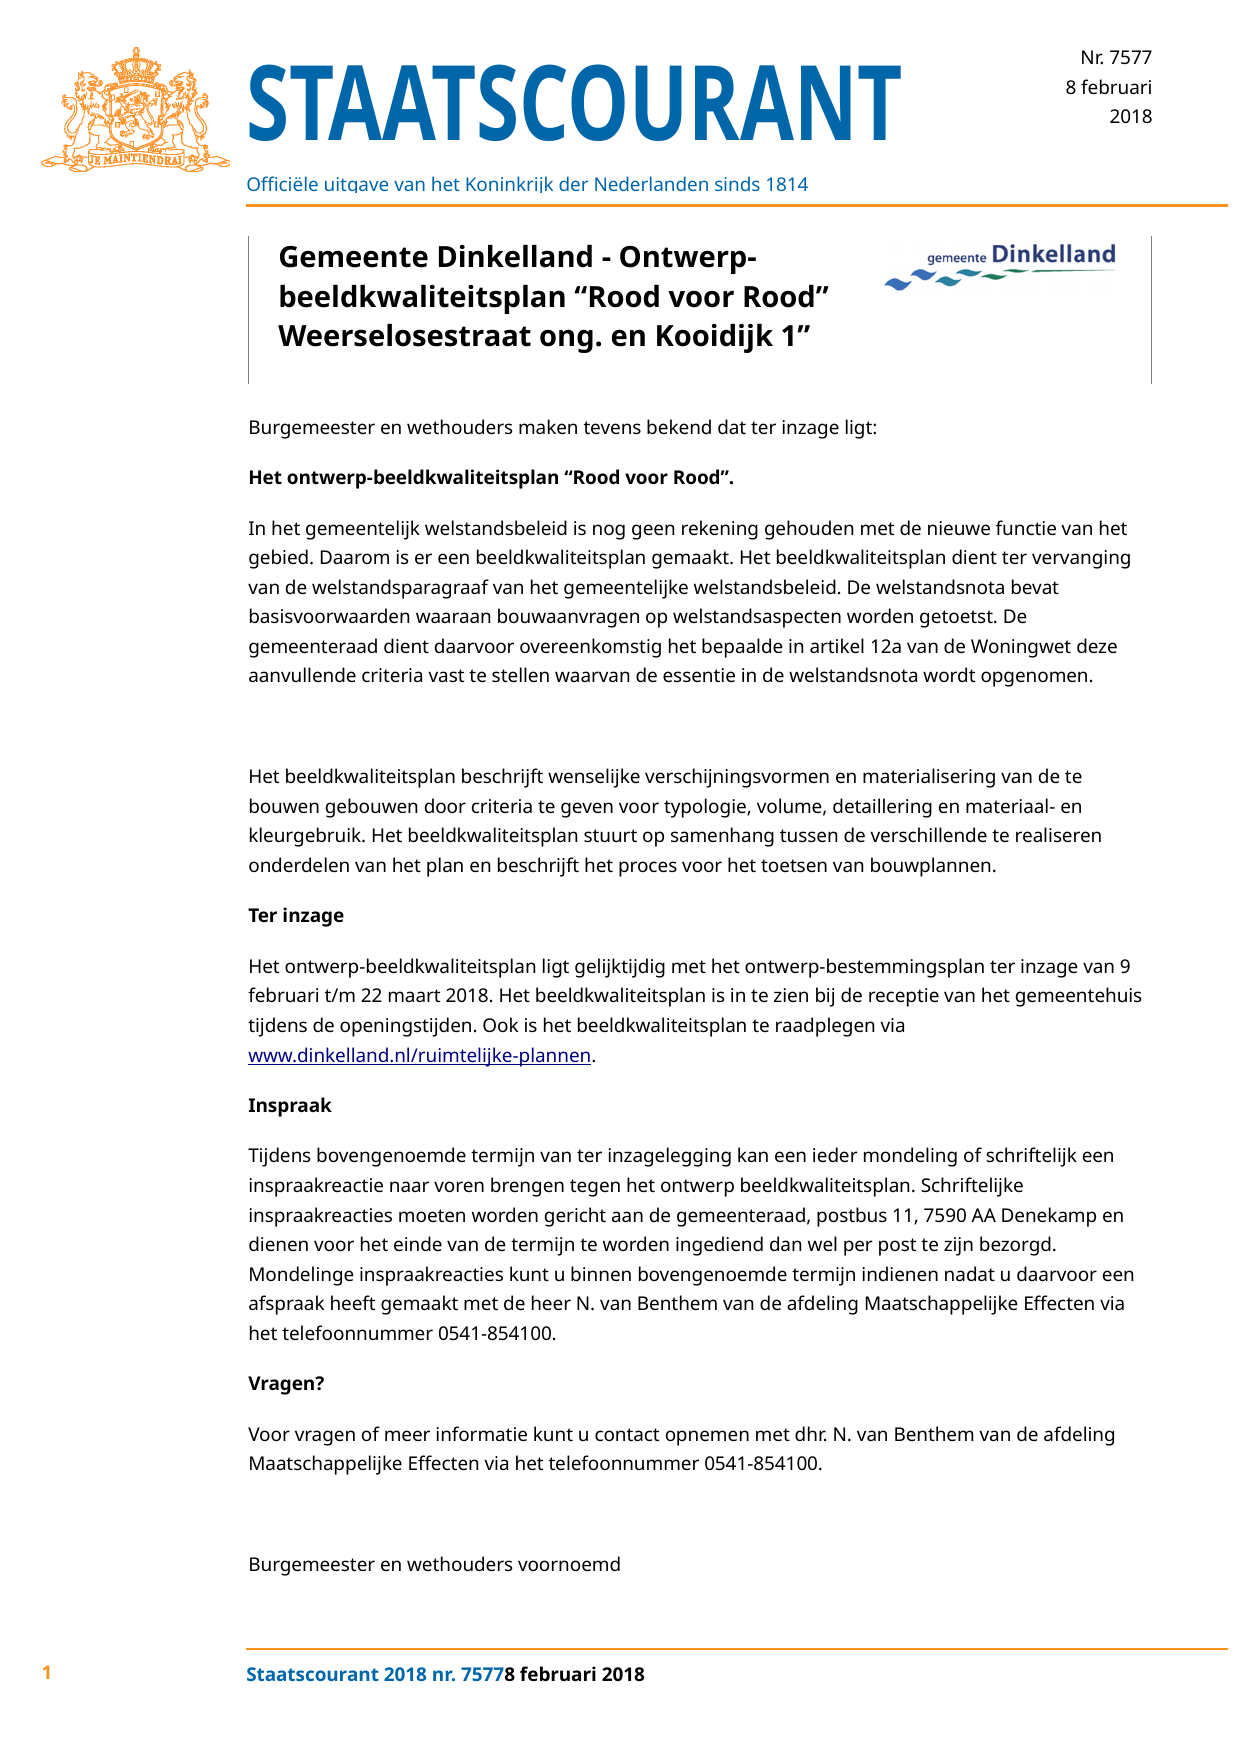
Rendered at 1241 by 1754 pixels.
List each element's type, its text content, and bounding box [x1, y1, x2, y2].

text Tijdens bovengenoemde termijn van ter inzagelegging kan een ieder mondeling of schriftelijk een inspraakreactie naar voren brengen tegen het ontwerp beeldkwaliteitsplan. Schriftelijke inspraakreacties moeten worden gericht aan de gemeenteraad, postbus 11, 7590 AA Denekamp en dienen voor het einde van de termijn te worden ingediend dan wel per post te zijn bezorgd. Mondelinge inspraakreacties kunt u binnen bovengenoemde termijn indienen nadat u daarvoor een afspraak heeft gemaakt met de heer N. van Benthem van de afdeling Maatschappelijke Effecten via het telefoonnummer 0541-854100. [248, 1143, 1152, 1346]
picture [882, 236, 1119, 296]
text Het ontwerp-beeldkwaliteitsplan “Rood voor Rood”. [248, 464, 1152, 490]
picture [41, 47, 231, 172]
text Vragen? [248, 1371, 1152, 1396]
text Ter inzage [248, 903, 1152, 928]
text Het beeldkwaliteitsplan beschrijft wenselijke verschijningsvormen en materialisering van de te bouwen gebouwen door criteria te geven voor typologie, volume, detaillering en materiaal- en kleurgebruik. Het beeldkwaliteitsplan stuurt op samenhang tussen de verschillende te realiseren onderdelen van het plan en beschrijft het proces voor het toetsen van bouwplannen. [248, 763, 1152, 878]
text Burgemeester en wethouders voornoemd [248, 1551, 1152, 1577]
text Het ontwerp-beeldkwaliteitsplan ligt gelijktijdig met het ontwerp-bestemmingsplan ter inzage van 9 februari t/m 22 maart 2018. Het beeldkwaliteitsplan is in te zien bij de receptie van het gemeentehuis tijdens de openingstijden. Ook is het beeldkwaliteitsplan te raadplegen via www.dinkelland.nl/ruimtelijke-plannen. [248, 953, 1152, 1068]
text Inspraak [248, 1092, 1152, 1118]
text Voor vragen of meer informatie kunt u contact opnemen met dhr. N. van Benthem van de afdeling Maatschappelijke Effecten via het telefoonnummer 0541-854100. [248, 1421, 1152, 1476]
table_header [850, 236, 1151, 384]
text Burgemeester en wethouders maken tevens bekend dat ter inzage ligt: [248, 414, 1152, 440]
table_header Gemeente Dinkelland - Ontwerp-beeldkwaliteitsplan “Rood voor Rood” Weerselosestraat ong. en Kooidijk 1” [249, 236, 850, 384]
text In het gemeentelijk welstandsbeleid is nog geen rekening gehouden met de nieuwe functie van het gebied. Daarom is er een beeldkwaliteitsplan gemaakt. Het beeldkwaliteitsplan dient ter vervanging van de welstandsparagraaf van het gemeentelijke welstandsbeleid. De welstandsnota bevat basisvoorwaarden waaraan bouwaanvragen op welstandsaspecten worden getoetst. De gemeenteraad dient daarvoor overeenkomstig het bepaalde in artikel 12a van de Woningwet deze aanvullende criteria vast te stellen waarvan de essentie in de welstandsnota wordt opgenomen. [248, 515, 1152, 688]
